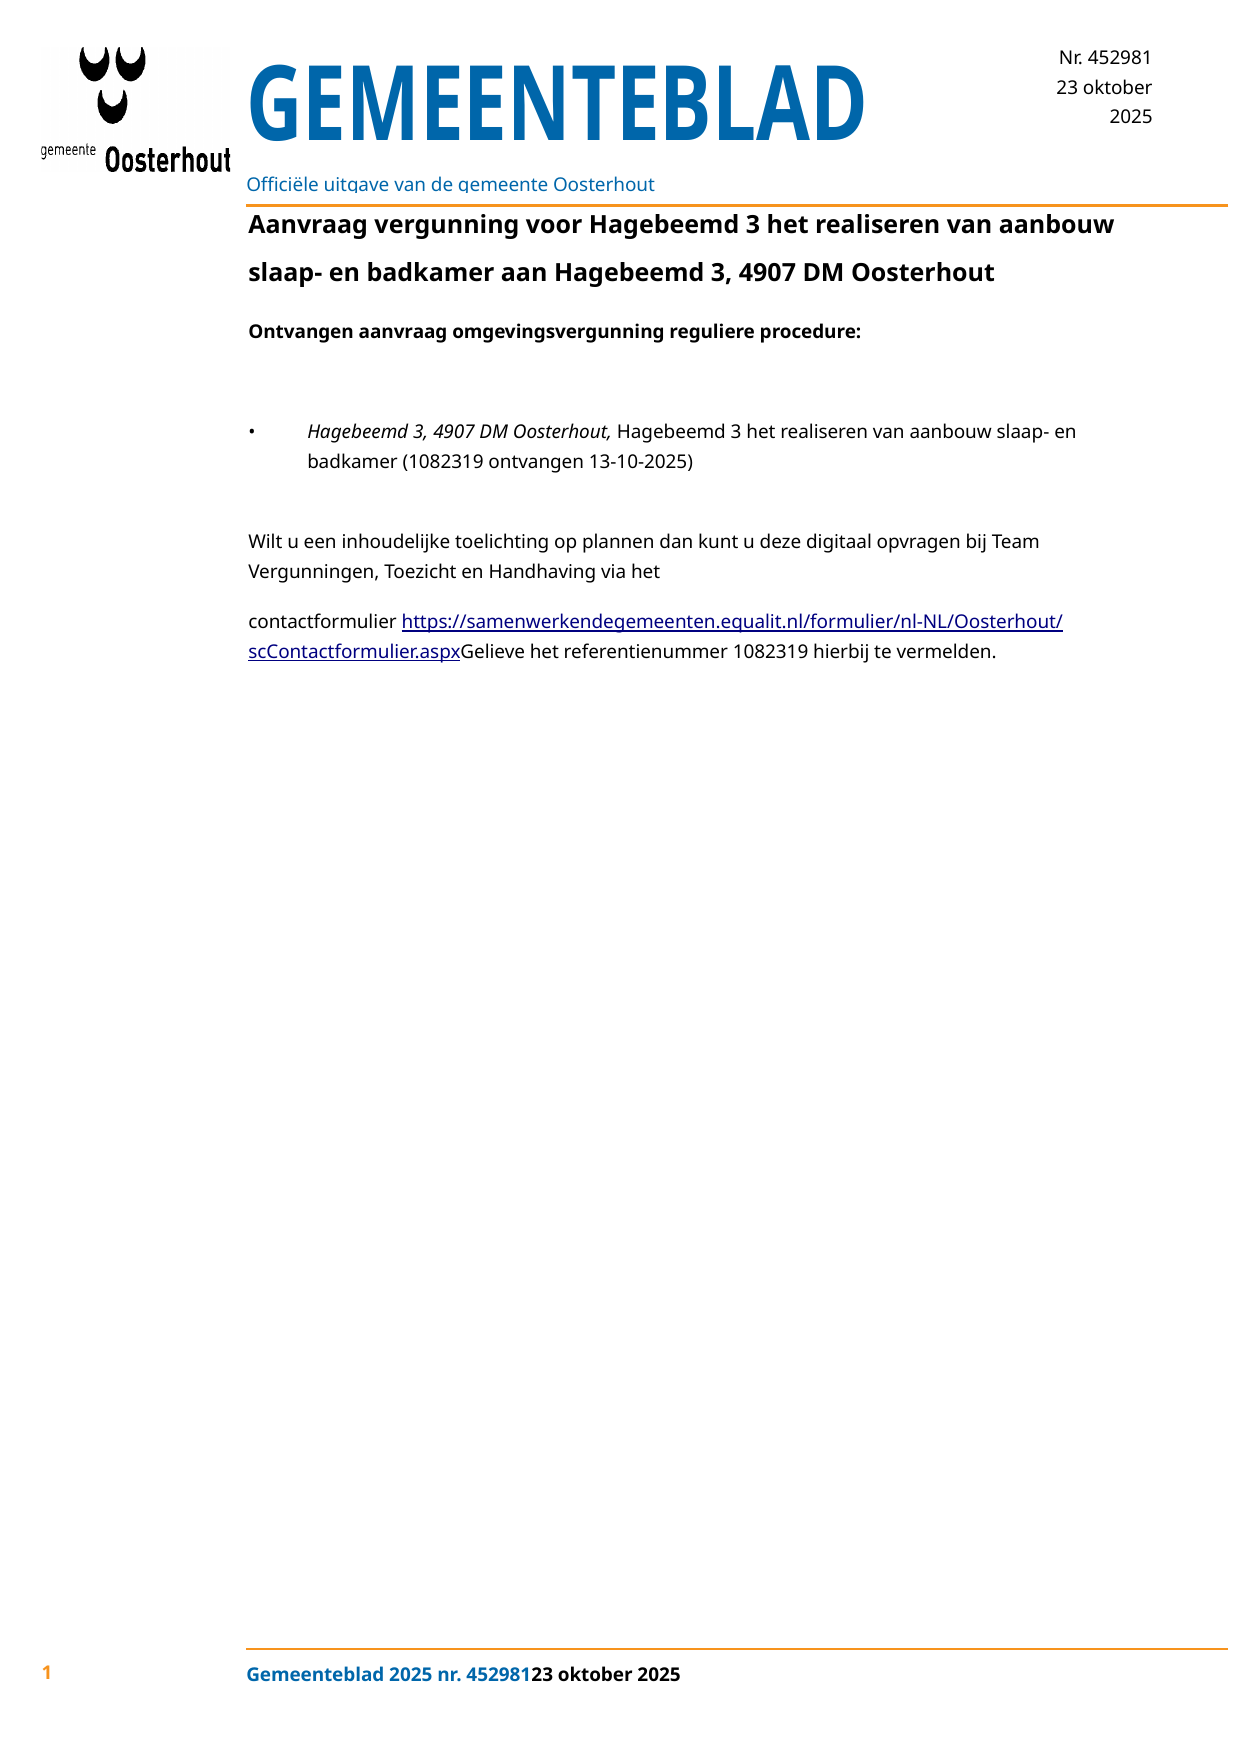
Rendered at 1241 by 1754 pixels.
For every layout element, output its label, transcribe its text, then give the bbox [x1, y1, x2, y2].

text contactformulier https://samenwerkendegemeenten.equalit.nl/formulier/nl-NL/Oosterhout/scContactformulier.aspxGelieve het referentienummer 1082319 hierbij te vermelden. [248, 608, 1152, 664]
text Aanvraag vergunning voor Hagebeemd 3 het realiseren van aanbouw slaap- en badkamer aan Hagebeemd 3, 4907 DM Oosterhout [248, 207, 1152, 288]
text Wilt u een inhoudelijke toelichting op plannen dan kunt u deze digitaal opvragen bij Team Vergunningen, Toezicht en Handhaving via het [248, 528, 1152, 584]
picture [41, 47, 231, 172]
text Ontvangen aanvraag omgevingsvergunning reguliere procedure: [248, 318, 1152, 344]
list Hagebeemd 3, 4907 DM Oosterhout, Hagebeemd 3 het realiseren van aanbouw slaap- en badkamer (1082319 ontvangen 13-10-2025) [248, 419, 1152, 474]
